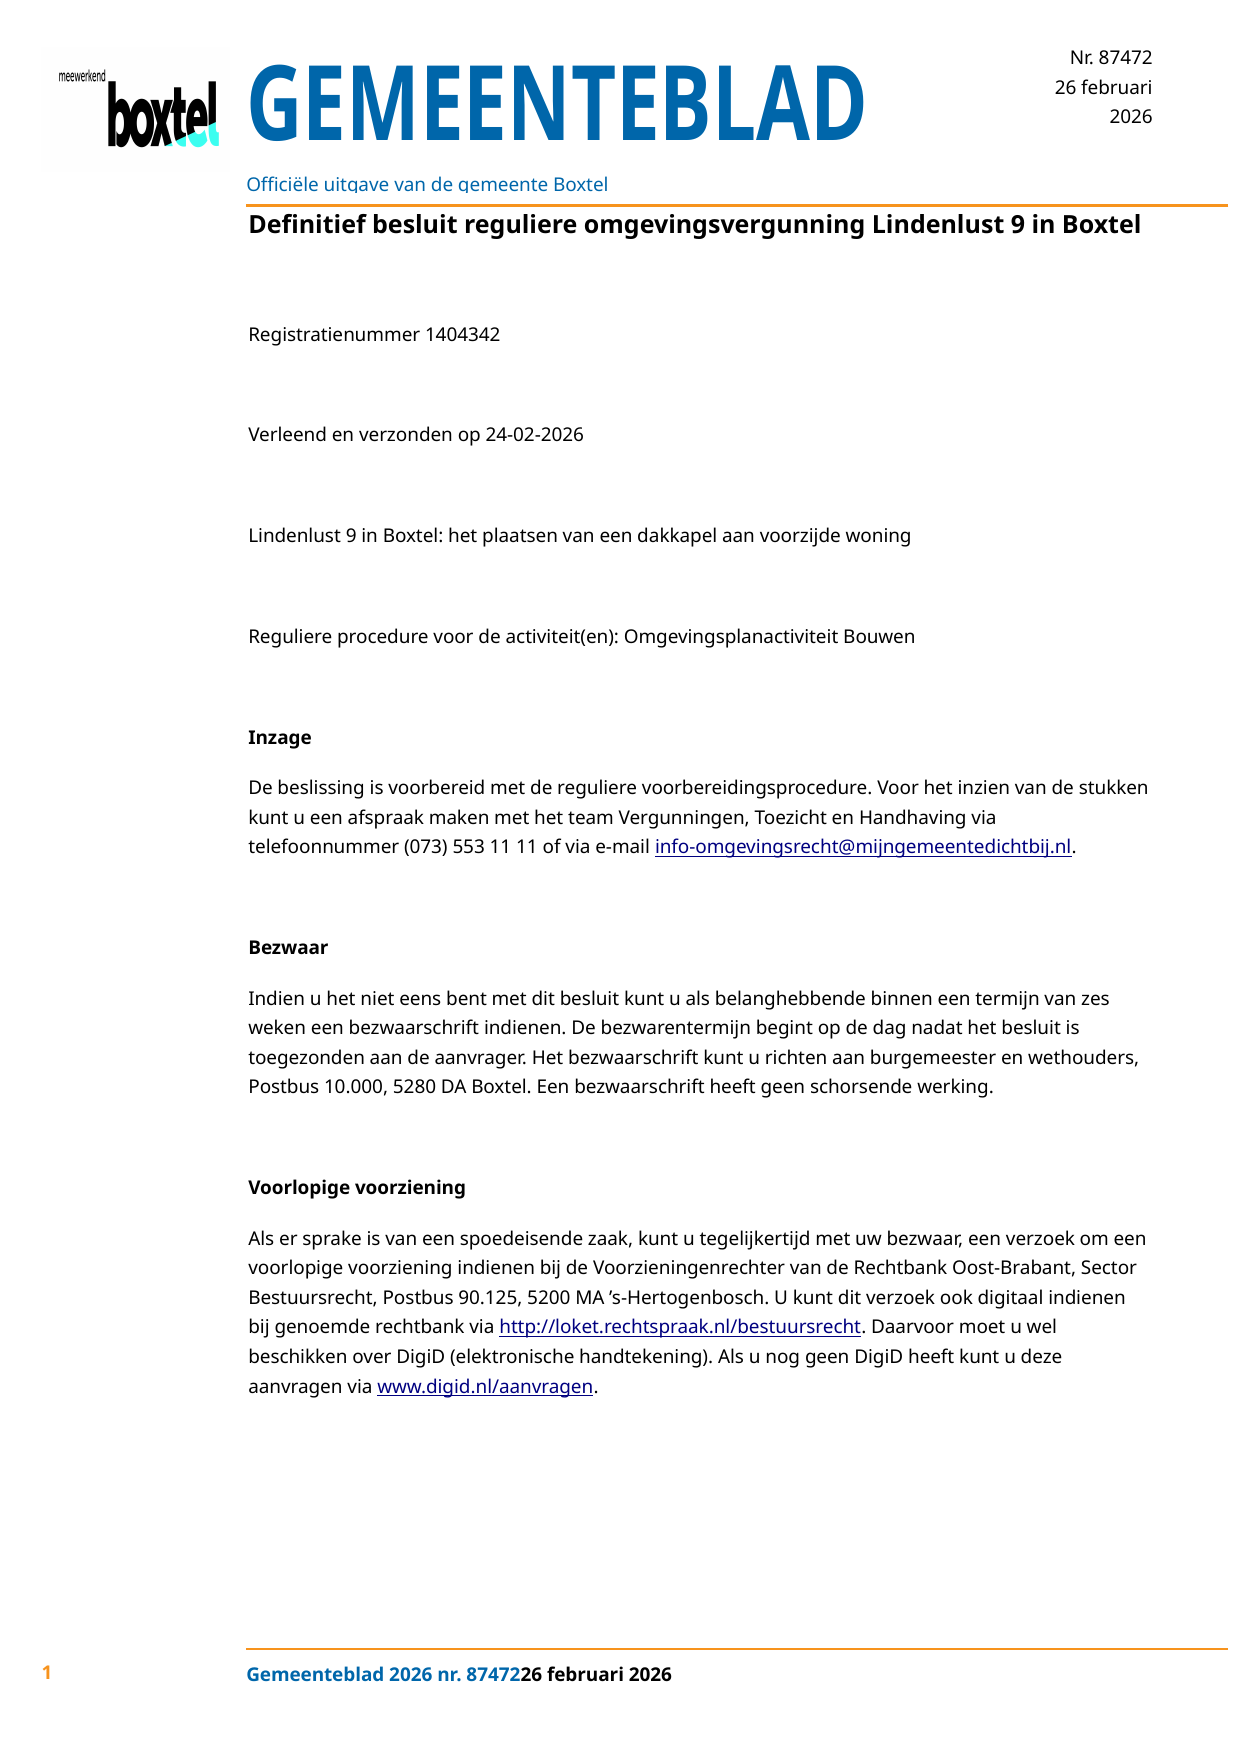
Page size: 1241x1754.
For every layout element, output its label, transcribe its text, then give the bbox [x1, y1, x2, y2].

text Inzage [248, 724, 1152, 750]
text De beslissing is voorbereid met de reguliere voorbereidingsprocedure. Voor het inzien van de stukken kunt u een afspraak maken met het team Vergunningen, Toezicht en Handhaving via telefoonnummer (073) 553 11 11 of via e-mail info-omgevingsrecht@mijngemeentedichtbij.nl. [248, 774, 1152, 859]
text Registratienummer 1404342 [248, 321, 1152, 346]
text Als er sprake is van een spoedeisende zaak, kunt u tegelijkertijd met uw bezwaar, een verzoek om een voorlopige voorziening indienen bij de Voorzieningenrechter van de Rechtbank Oost-Brabant, Sector Bestuursrecht, Postbus 90.125, 5200 MA ’s-Hertogenbosch. U kunt dit verzoek ook digitaal indienen bij genoemde rechtbank via http://loket.rechtspraak.nl/bestuursrecht. Daarvoor moet u wel beschikken over DigiD (elektronische handtekening). Als u nog geen DigiD heeft kunt u deze aanvragen via www.digid.nl/aanvragen. [248, 1225, 1152, 1398]
text Voorlopige voorziening [248, 1174, 1152, 1200]
text Indien u het niet eens bent met dit besluit kunt u als belanghebbende binnen een termijn van zes weken een bezwaarschrift indienen. De bezwarentermijn begint op de dag nadat het besluit is toegezonden aan de aanvrager. Het bezwaarschrift kunt u richten aan burgemeester en wethouders, Postbus 10.000, 5280 DA Boxtel. Een bezwaarschrift heeft geen schorsende werking. [248, 985, 1152, 1099]
picture [41, 47, 231, 172]
text Verleend en verzonden op 24-02-2026 [248, 422, 1152, 447]
text Reguliere procedure voor de activiteit(en): Omgevingsplanactiviteit Bouwen [248, 623, 1152, 649]
text Lindenlust 9 in Boxtel: het plaatsen van een dakkapel aan voorzijde woning [248, 522, 1152, 548]
text Definitief besluit reguliere omgevingsvergunning Lindenlust 9 in Boxtel [248, 207, 1152, 241]
text Bezwaar [248, 934, 1152, 960]
